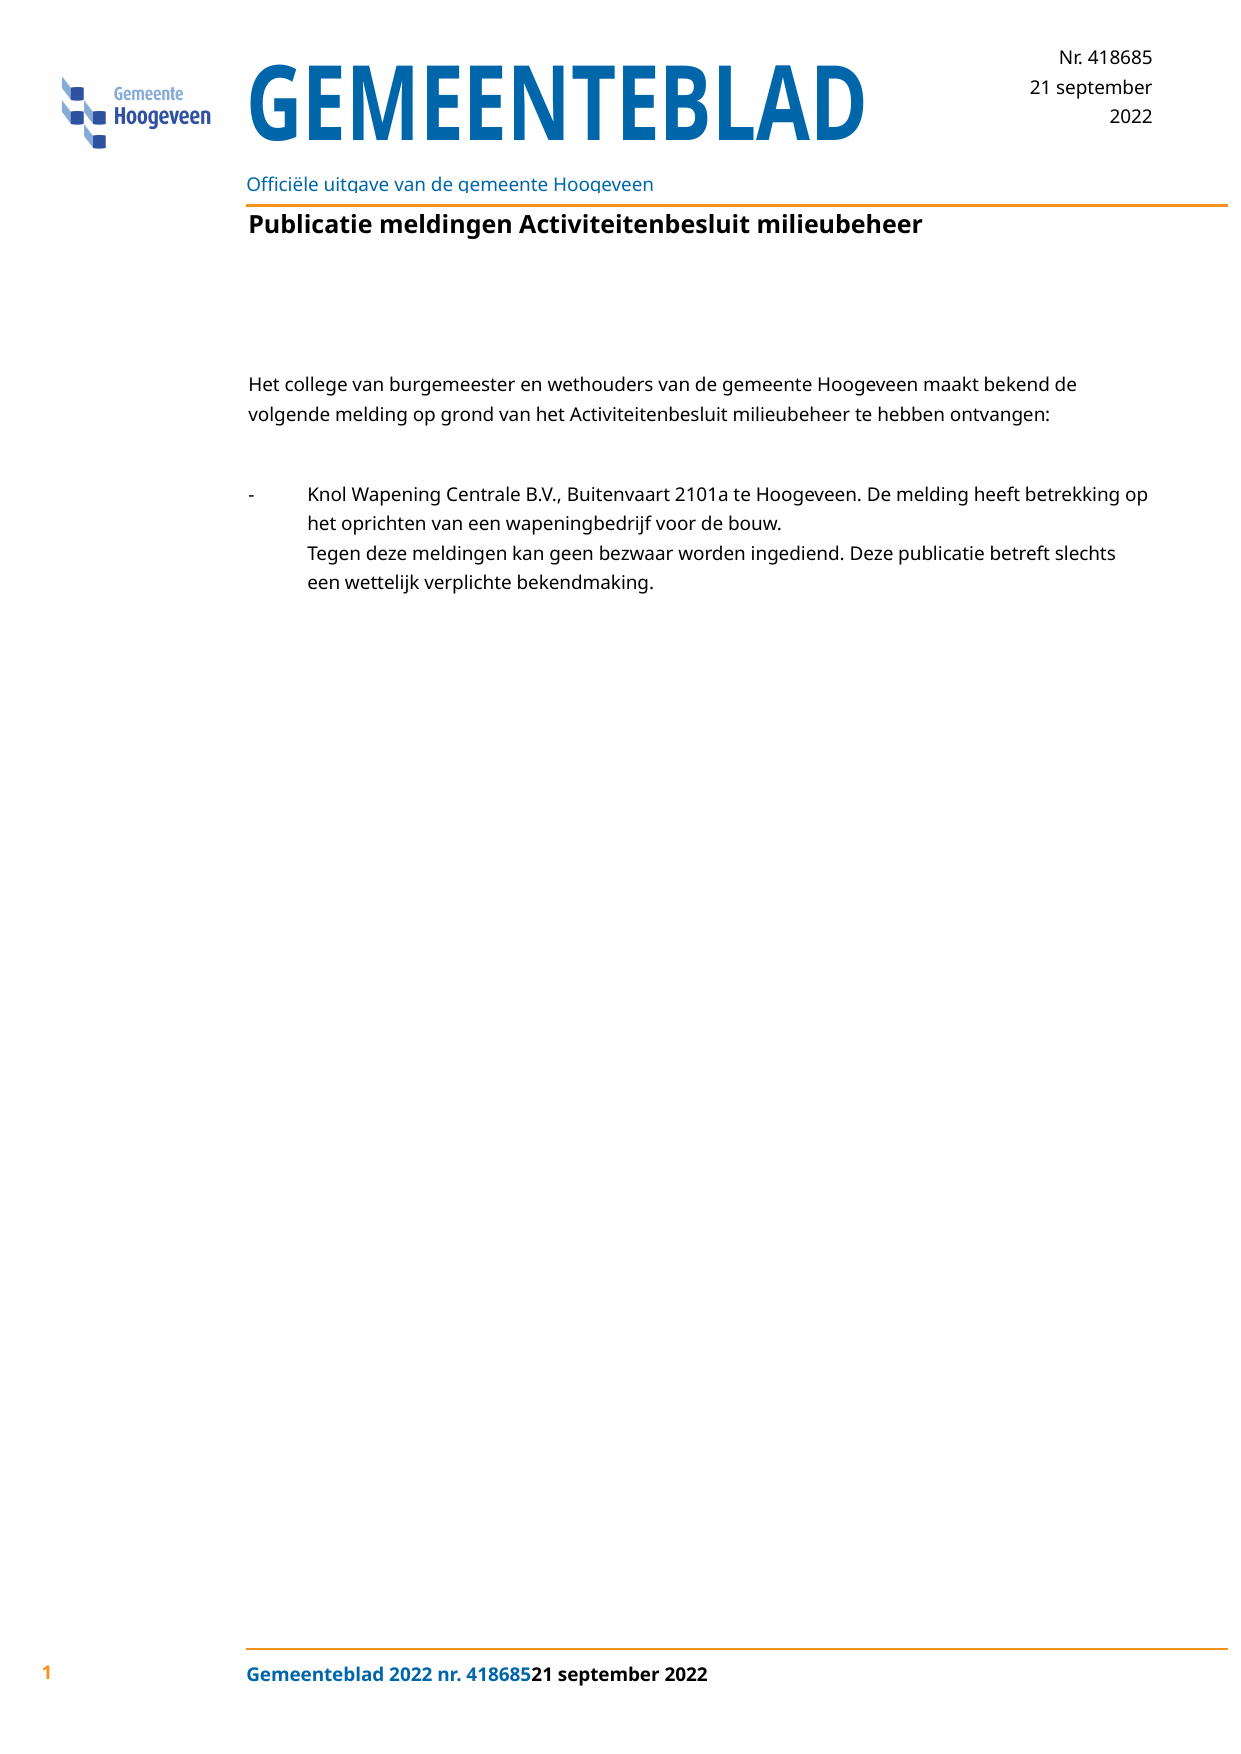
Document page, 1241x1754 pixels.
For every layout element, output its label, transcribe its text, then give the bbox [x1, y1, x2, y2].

text Het college van burgemeester en wethouders van de gemeente Hoogeveen maakt bekend de volgende melding op grond van het Activiteitenbesluit milieubeheer te hebben ontvangen: [248, 371, 1152, 426]
picture [41, 47, 231, 172]
list Knol Wapening Centrale B.V., Buitenvaart 2101a te Hoogeveen. De melding heeft betrekking op het oprichten van een wapeningbedrijf voor de bouw. [248, 481, 1152, 536]
list Tegen deze meldingen kan geen bezwaar worden ingediend. Deze publicatie betreft slechts een wettelijk verplichte bekendmaking. [248, 540, 1152, 595]
text Publicatie meldingen Activiteitenbesluit milieubeheer [248, 207, 1152, 241]
